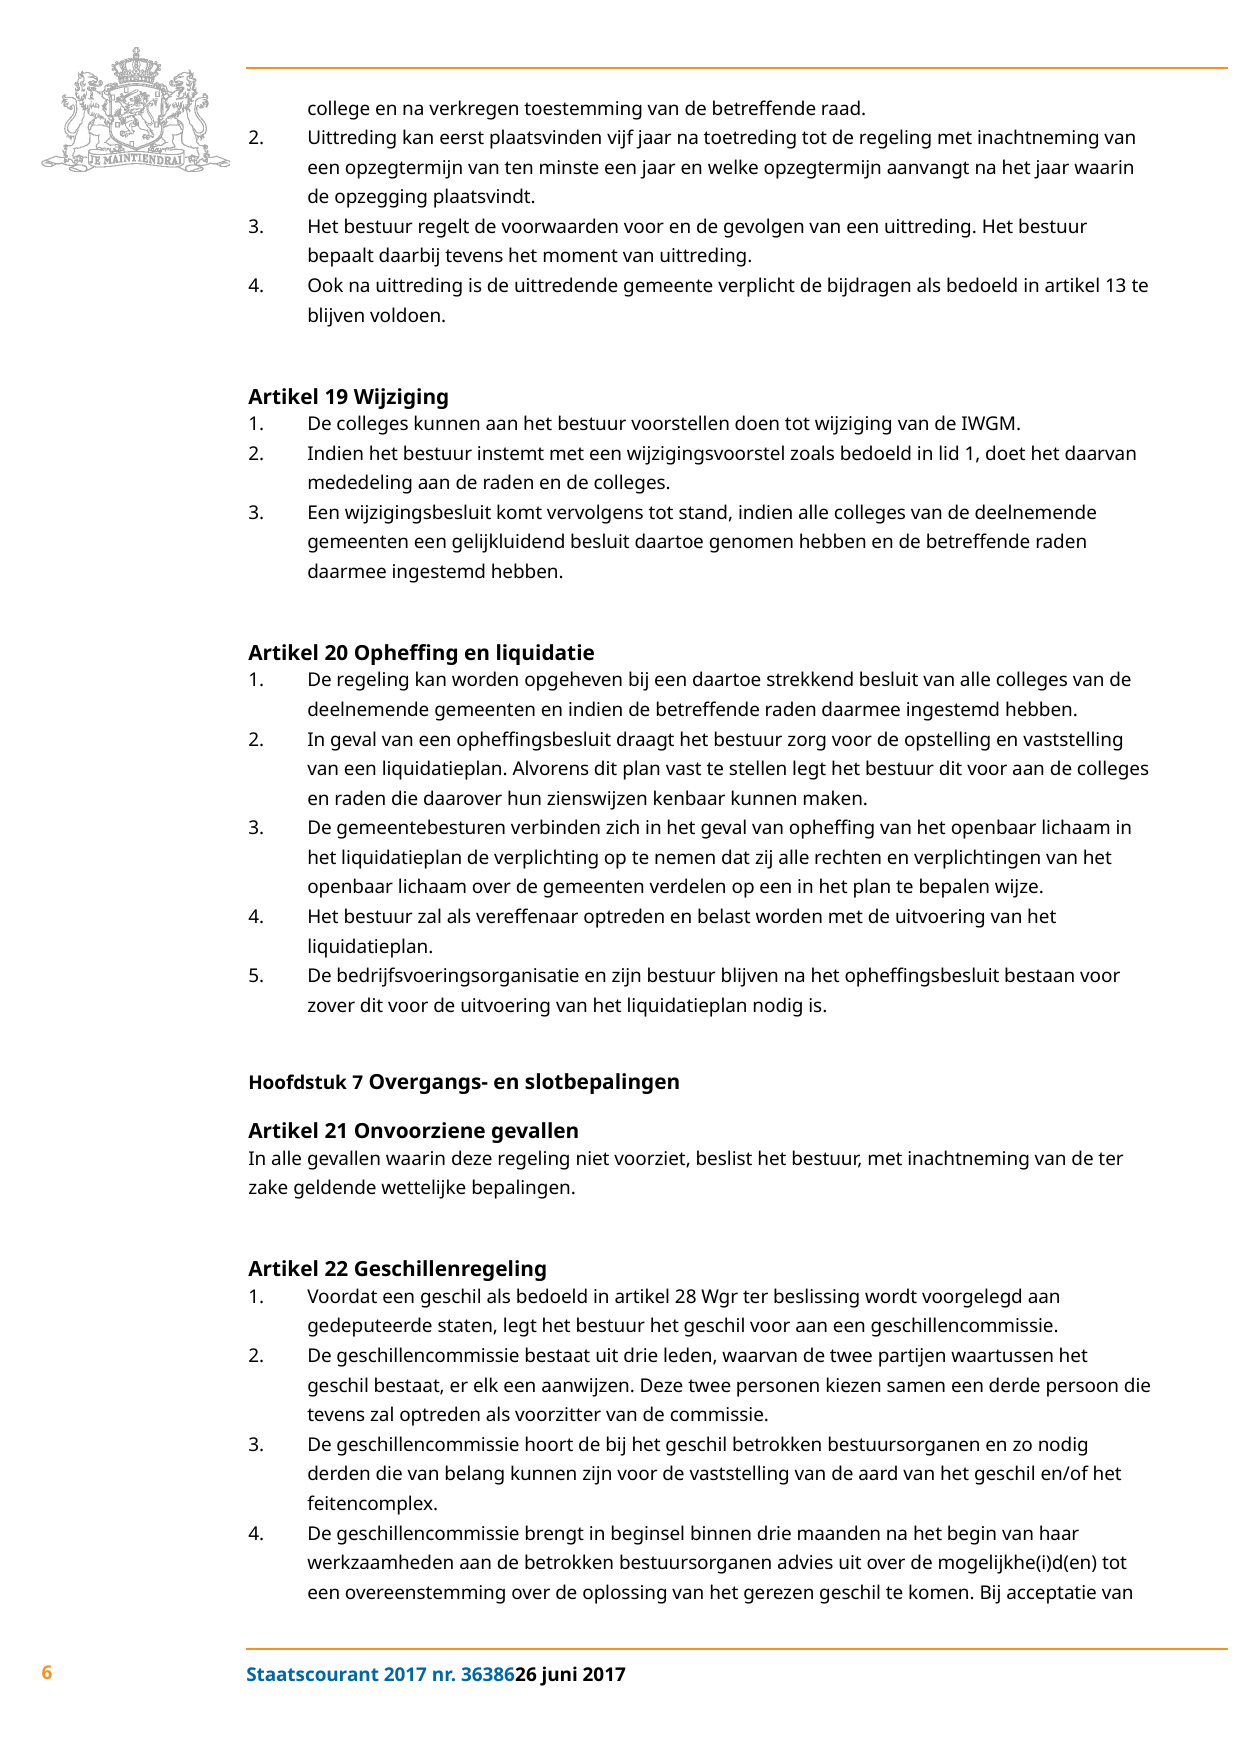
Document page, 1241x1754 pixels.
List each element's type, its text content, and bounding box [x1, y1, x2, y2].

list De geschillencommissie bestaat uit drie leden, waarvan de twee partijen waartussen het geschil bestaat, er elk een aanwijzen. Deze twee personen kiezen samen een derde persoon die tevens zal optreden als voorzitter van de commissie. [248, 1342, 1152, 1427]
list De geschillencommissie brengt in beginsel binnen drie maanden na het begin van haar werkzaamheden aan de betrokken bestuursorganen advies uit over de mogelijkhe(i)d(en) tot een overeenstemming over de oplossing van het gerezen geschil te komen. Bij acceptatie van [248, 1520, 1152, 1604]
picture [41, 47, 231, 172]
list college en na verkregen toestemming van de betreffende raad. [248, 95, 1152, 121]
list De colleges kunnen aan het bestuur voorstellen doen tot wijziging van de IWGM. [248, 410, 1152, 436]
list De gemeentebesturen verbinden zich in het geval van opheffing van het openbaar lichaam in het liquidatieplan de verplichting op te nemen dat zij alle rechten en verplichtingen van het openbaar lichaam over de gemeenten verdelen op een in het plan te bepalen wijze. [248, 814, 1152, 899]
list In geval van een opheffingsbesluit draagt het bestuur zorg voor de opstelling en vaststelling van een liquidatieplan. Alvorens dit plan vast te stellen legt het bestuur dit voor aan de colleges en raden die daarover hun zienswijzen kenbaar kunnen maken. [248, 726, 1152, 811]
list Uittreding kan eerst plaatsvinden vijf jaar na toetreding tot de regeling met inachtneming van een opzegtermijn van ten minste een jaar en welke opzegtermijn aanvangt na het jaar waarin de opzegging plaatsvindt. [248, 124, 1152, 209]
list De geschillencommissie hoort de bij het geschil betrokken bestuursorganen en zo nodig derden die van belang kunnen zijn voor de vaststelling van de aard van het geschil en/of het feitencomplex. [248, 1431, 1152, 1516]
text Artikel 22 Geschillenregeling [248, 1254, 1152, 1283]
text Artikel 20 Opheffing en liquidatie [248, 638, 1152, 667]
list Indien het bestuur instemt met een wijzigingsvoorstel zoals bedoeld in lid 1, doet het daarvan mededeling aan de raden en de colleges. [248, 440, 1152, 495]
text Hoofdstuk 7 Overgangs- en slotbepalingen [248, 1067, 1152, 1096]
list Het bestuur zal als vereffenaar optreden en belast worden met de uitvoering van het liquidatieplan. [248, 903, 1152, 959]
text In alle gevallen waarin deze regeling niet voorziet, beslist het bestuur, met inachtneming van de ter zake geldende wettelijke bepalingen. [248, 1145, 1152, 1200]
text Artikel 21 Onvoorziene gevallen [248, 1117, 1152, 1145]
list De regeling kan worden opgeheven bij een daartoe strekkend besluit van alle colleges van de deelnemende gemeenten en indien de betreffende raden daarmee ingestemd hebben. [248, 667, 1152, 722]
list Een wijzigingsbesluit komt vervolgens tot stand, indien alle colleges van de deelnemende gemeenten een gelijkluidend besluit daartoe genomen hebben en de betreffende raden daarmee ingestemd hebben. [248, 499, 1152, 584]
list De bedrijfsvoeringsorganisatie en zijn bestuur blijven na het opheffingsbesluit bestaan voor zover dit voor de uitvoering van het liquidatieplan nodig is. [248, 962, 1152, 1018]
list Voordat een geschil als bedoeld in artikel 28 Wgr ter beslissing wordt voorgelegd aan gedeputeerde staten, legt het bestuur het geschil voor aan een geschillencommissie. [248, 1283, 1152, 1338]
list Ook na uittreding is de uittredende gemeente verplicht de bijdragen als bedoeld in artikel 13 te blijven voldoen. [248, 272, 1152, 328]
text Artikel 19 Wijziging [248, 382, 1152, 410]
list Het bestuur regelt de voorwaarden voor en de gevolgen van een uittreding. Het bestuur bepaalt daarbij tevens het moment van uittreding. [248, 213, 1152, 268]
